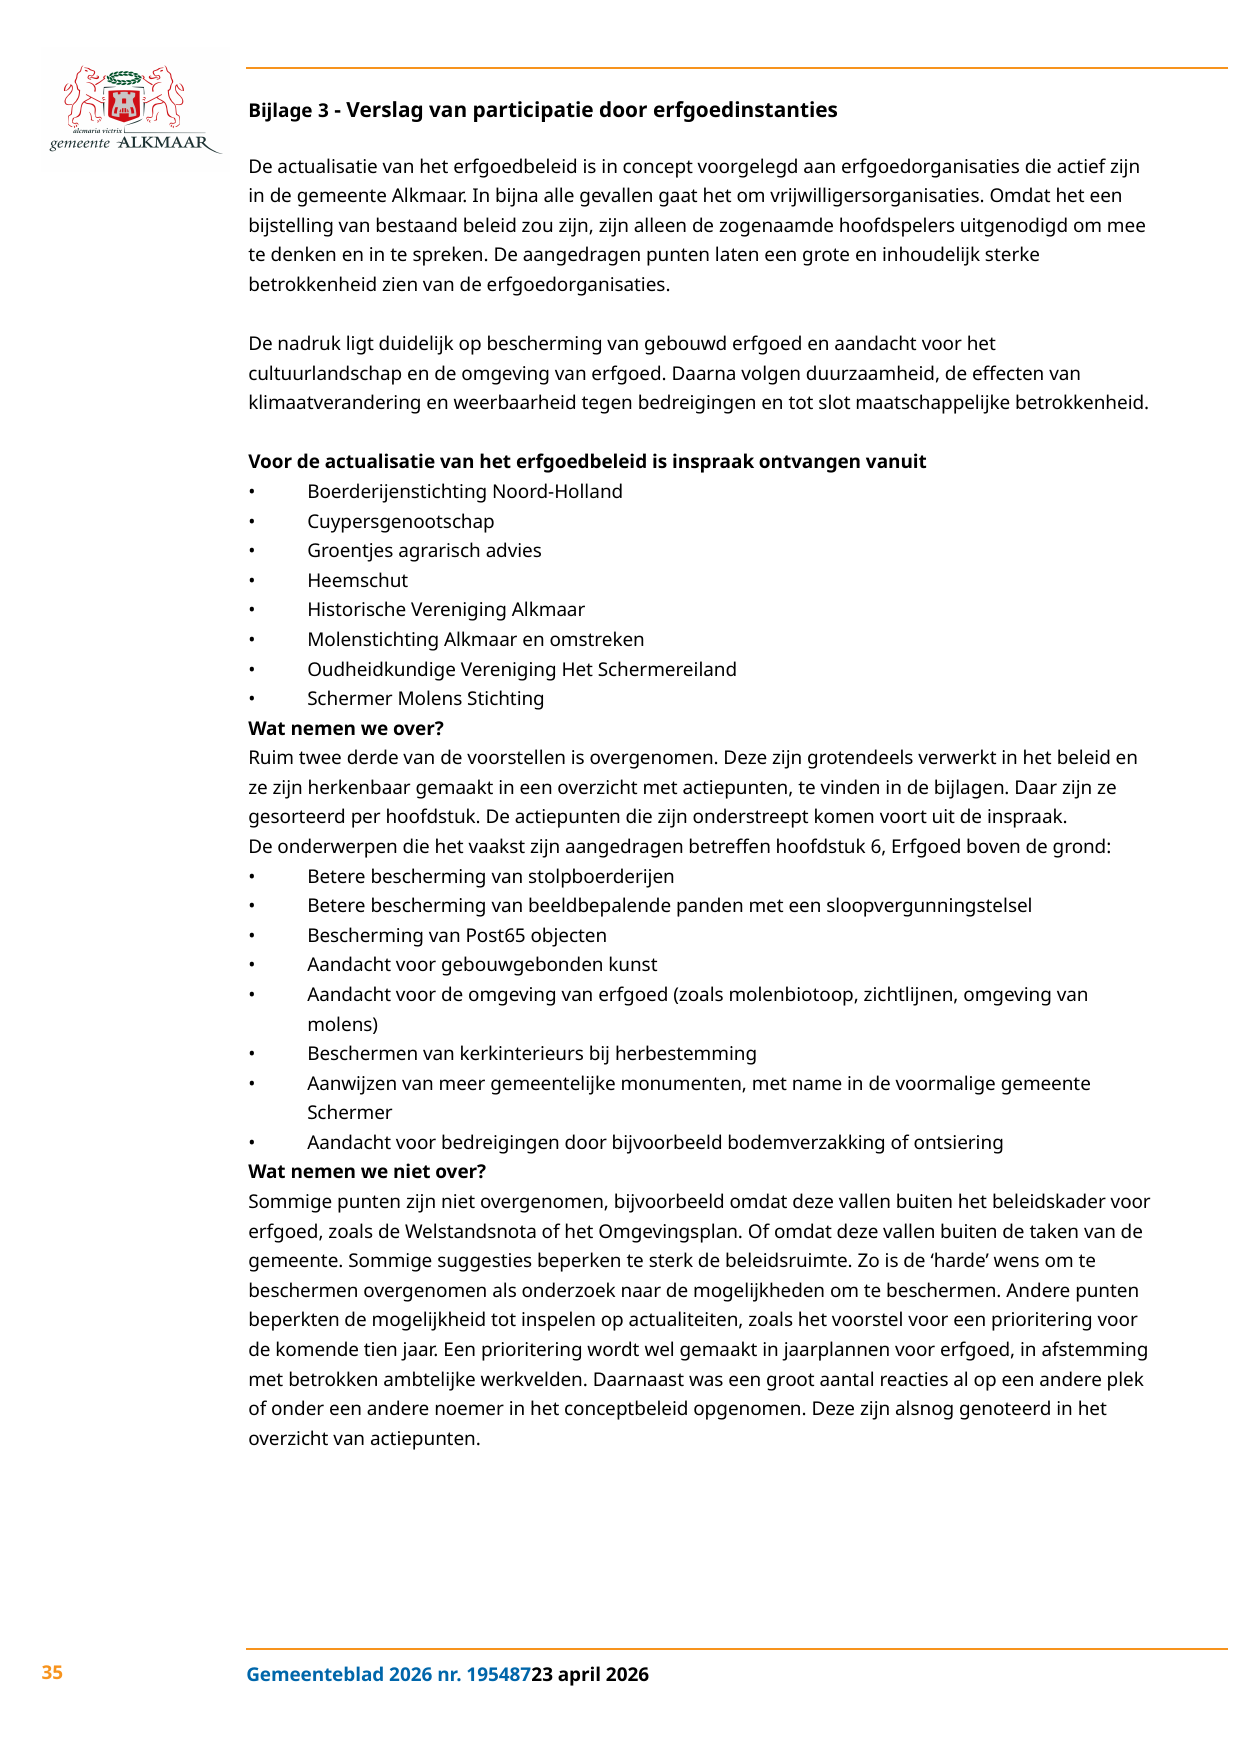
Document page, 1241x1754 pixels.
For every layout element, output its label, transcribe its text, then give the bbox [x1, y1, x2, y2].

list Historische Vereniging Alkmaar [248, 597, 1152, 622]
list Beschermen van kerkinterieurs bij herbestemming [248, 1040, 1152, 1066]
text Bijlage 3 - Verslag van participatie door erfgoedinstanties [248, 95, 1152, 123]
list Cuypersgenootschap [248, 508, 1152, 534]
text Wat nemen we niet over? [248, 1159, 1152, 1184]
list Boerderijenstichting Noord-Holland [248, 478, 1152, 504]
list Betere bescherming van beeldbepalende panden met een sloopvergunningstelsel [248, 892, 1152, 918]
list Aandacht voor bedreigingen door bijvoorbeeld bodemverzakking of ontsiering [248, 1129, 1152, 1155]
list Bescherming van Post65 objecten [248, 922, 1152, 948]
picture [41, 47, 231, 172]
text Wat nemen we over? [248, 715, 1152, 741]
list Groentjes agrarisch advies [248, 537, 1152, 563]
list Molenstichting Alkmaar en omstreken [248, 626, 1152, 652]
text De nadruk ligt duidelijk op bescherming van gebouwd erfgoed en aandacht voor het cultuurlandschap en de omgeving van erfgoed. Daarna volgen duurzaamheid, de effecten van klimaatverandering en weerbaarheid tegen bedreigingen en tot slot maatschappelijke betrokkenheid. [248, 330, 1152, 415]
list Oudheidkundige Vereniging Het Schermereiland [248, 656, 1152, 682]
text Voor de actualisatie van het erfgoedbeleid is inspraak ontvangen vanuit [248, 449, 1152, 474]
list Heemschut [248, 567, 1152, 593]
list Aandacht voor gebouwgebonden kunst [248, 952, 1152, 977]
text Sommige punten zijn niet overgenomen, bijvoorbeeld omdat deze vallen buiten het beleidskader voor erfgoed, zoals de Welstandsnota of het Omgevingsplan. Of omdat deze vallen buiten de taken van de gemeente. Sommige suggesties beperken te sterk de beleidsruimte. Zo is de ‘harde’ wens om te beschermen overgenomen als onderzoek naar de mogelijkheden om te beschermen. Andere punten beperkten de mogelijkheid tot inspelen op actualiteiten, zoals het voorstel voor een prioritering voor de komende tien jaar. Een prioritering wordt wel gemaakt in jaarplannen voor erfgoed, in afstemming met betrokken ambtelijke werkvelden. Daarnaast was een groot aantal reacties al op een andere plek of onder een andere noemer in het conceptbeleid opgenomen. Deze zijn alsnog genoteerd in het overzicht van actiepunten. [248, 1188, 1152, 1451]
list Betere bescherming van stolpboerderijen [248, 863, 1152, 889]
list Schermer Molens Stichting [248, 685, 1152, 711]
text Ruim twee derde van de voorstellen is overgenomen. Deze zijn grotendeels verwerkt in het beleid en ze zijn herkenbaar gemaakt in een overzicht met actiepunten, te vinden in de bijlagen. Daar zijn ze gesorteerd per hoofdstuk. De actiepunten die zijn onderstreept komen voort uit de inspraak. [248, 744, 1152, 829]
text De onderwerpen die het vaakst zijn aangedragen betreffen hoofdstuk 6, Erfgoed boven de grond: [248, 833, 1152, 859]
list Aandacht voor de omgeving van erfgoed (zoals molenbiotoop, zichtlijnen, omgeving van molens) [248, 981, 1152, 1037]
text De actualisatie van het erfgoedbeleid is in concept voorgelegd aan erfgoedorganisaties die actief zijn in de gemeente Alkmaar. In bijna alle gevallen gaat het om vrijwilligersorganisaties. Omdat het een bijstelling van bestaand beleid zou zijn, zijn alleen de zogenaamde hoofdspelers uitgenodigd om mee te denken en in te spreken. De aangedragen punten laten een grote en inhoudelijk sterke betrokkenheid zien van de erfgoedorganisaties. [248, 153, 1152, 297]
list Aanwijzen van meer gemeentelijke monumenten, met name in de voormalige gemeente Schermer [248, 1070, 1152, 1125]
